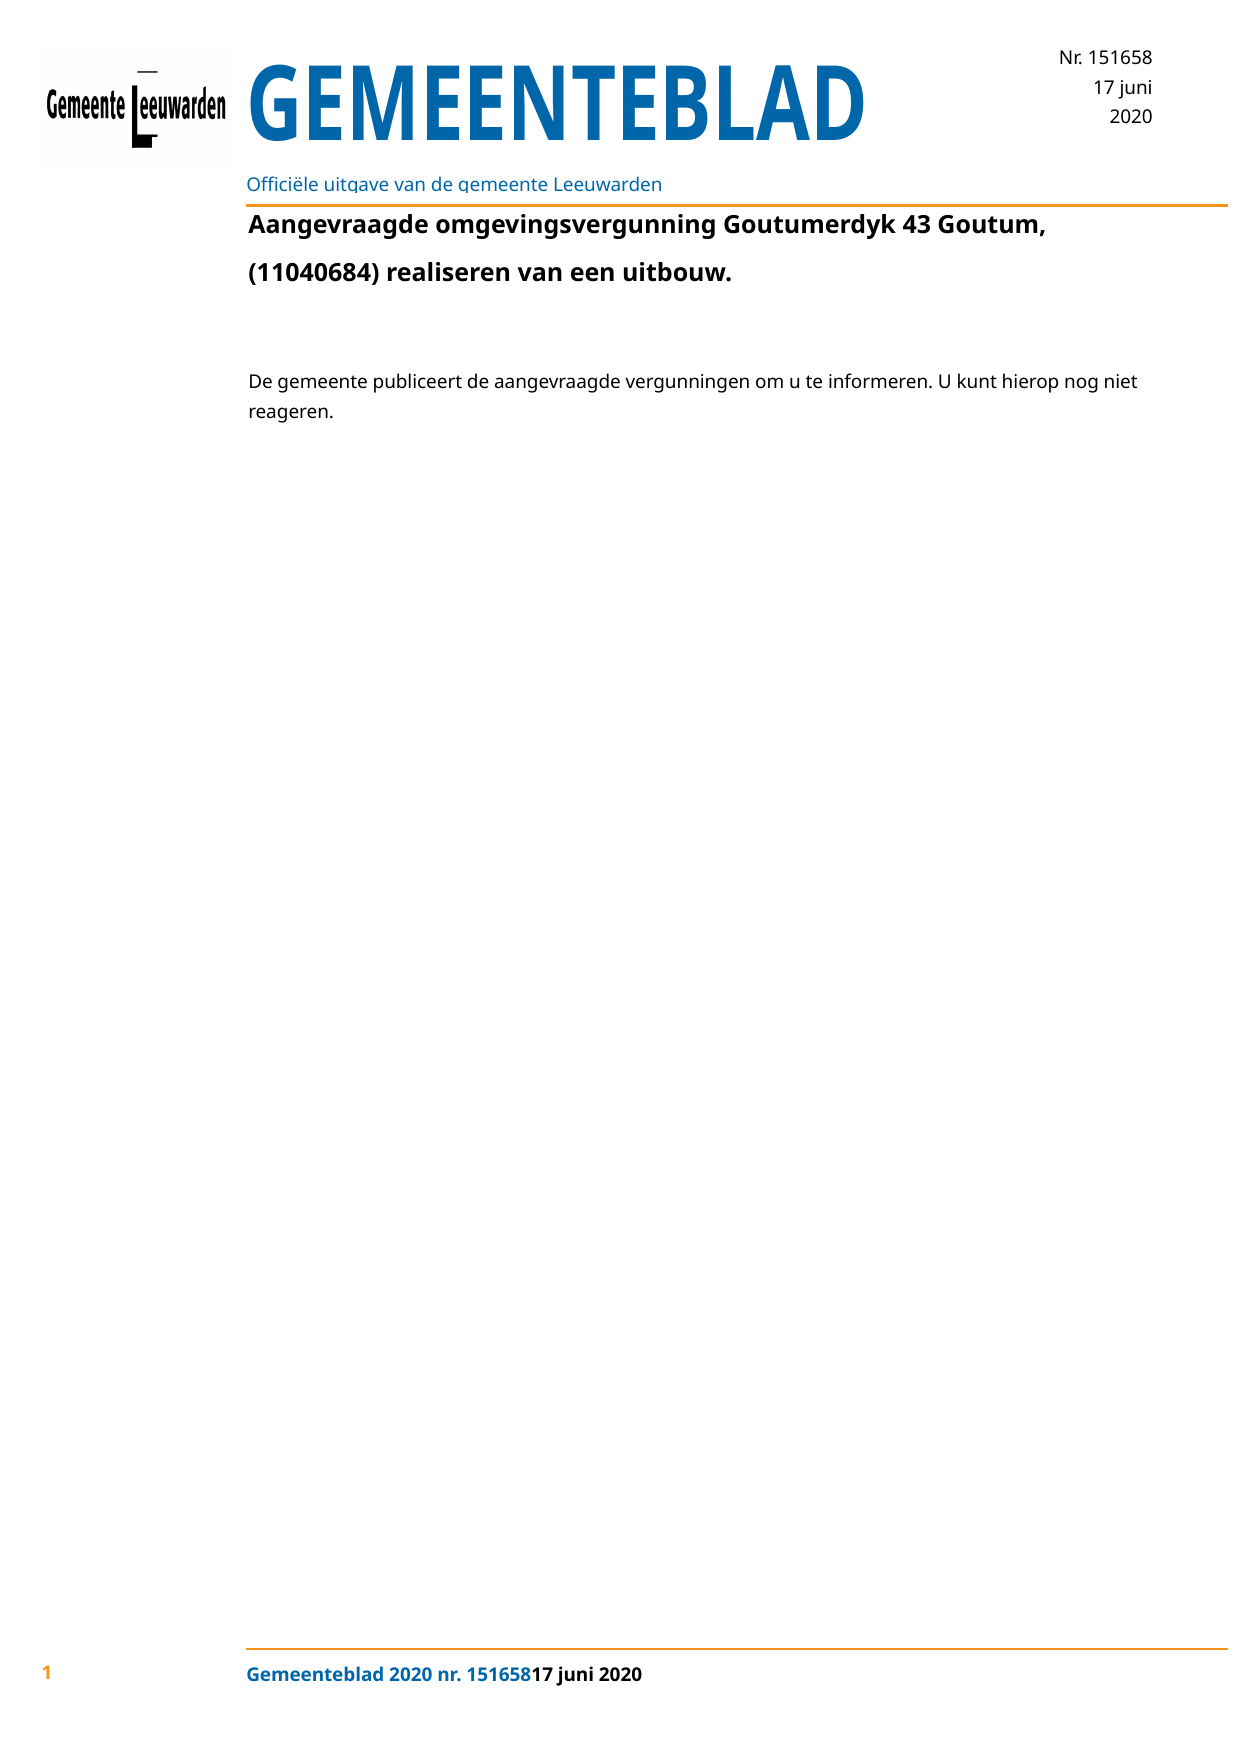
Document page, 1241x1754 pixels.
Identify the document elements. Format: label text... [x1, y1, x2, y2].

text De gemeente publiceert de aangevraagde vergunningen om u te informeren. U kunt hierop nog niet reageren. [248, 368, 1152, 424]
text Aangevraagde omgevingsvergunning Goutumerdyk 43 Goutum, (11040684) realiseren van een uitbouw. [248, 207, 1152, 288]
picture [41, 47, 231, 172]
